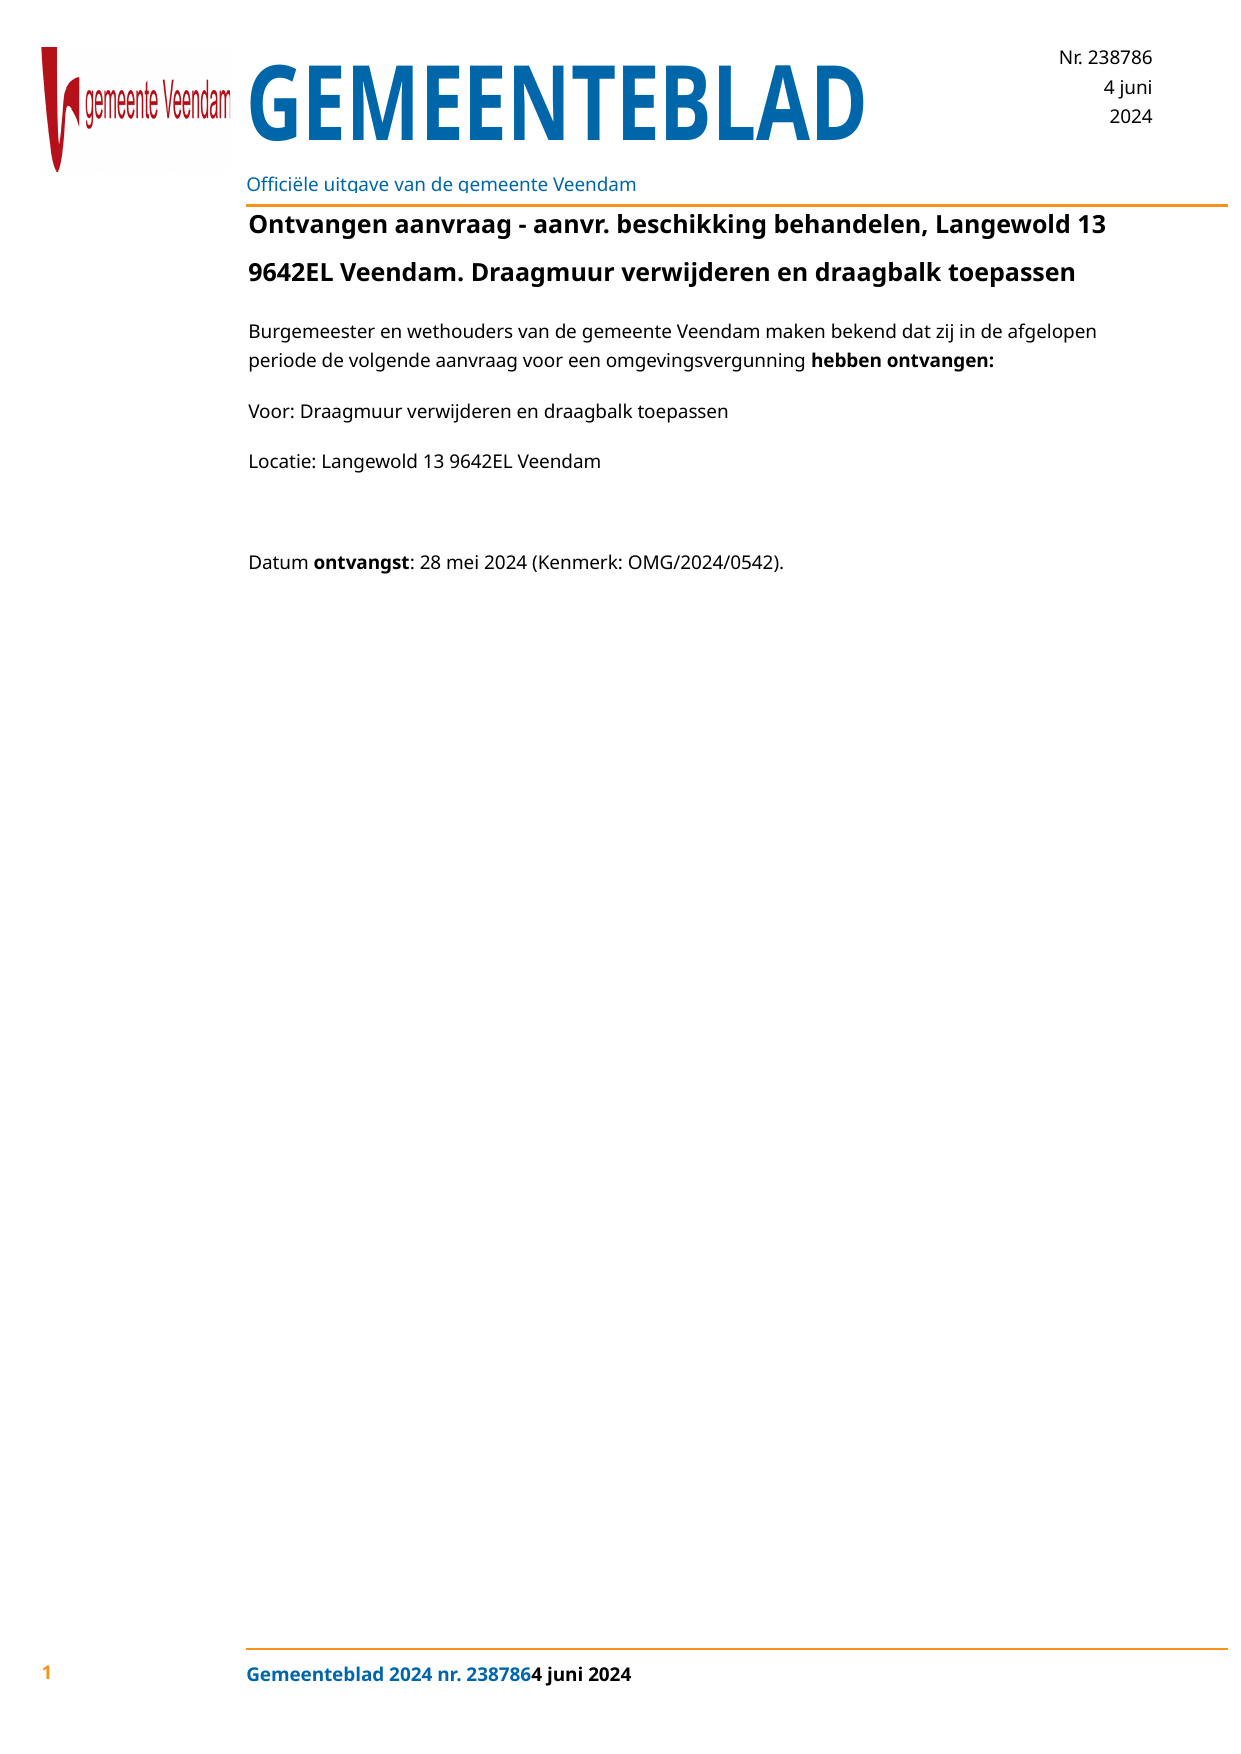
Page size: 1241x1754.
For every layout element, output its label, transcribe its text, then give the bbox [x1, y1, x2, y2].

text Burgemeester en wethouders van de gemeente Veendam maken bekend dat zij in de afgelopen periode de volgende aanvraag voor een omgevingsvergunning hebben ontvangen: [248, 318, 1152, 373]
picture [41, 47, 231, 172]
text Locatie: Langewold 13 9642EL Veendam [248, 448, 1152, 474]
text Voor: Draagmuur verwijderen en draagbalk toepassen [248, 398, 1152, 424]
text Ontvangen aanvraag - aanvr. beschikking behandelen, Langewold 13 9642EL Veendam. Draagmuur verwijderen en draagbalk toepassen [248, 207, 1152, 288]
text Datum ontvangst: 28 mei 2024 (Kenmerk: OMG/2024/0542). [248, 549, 1152, 575]
